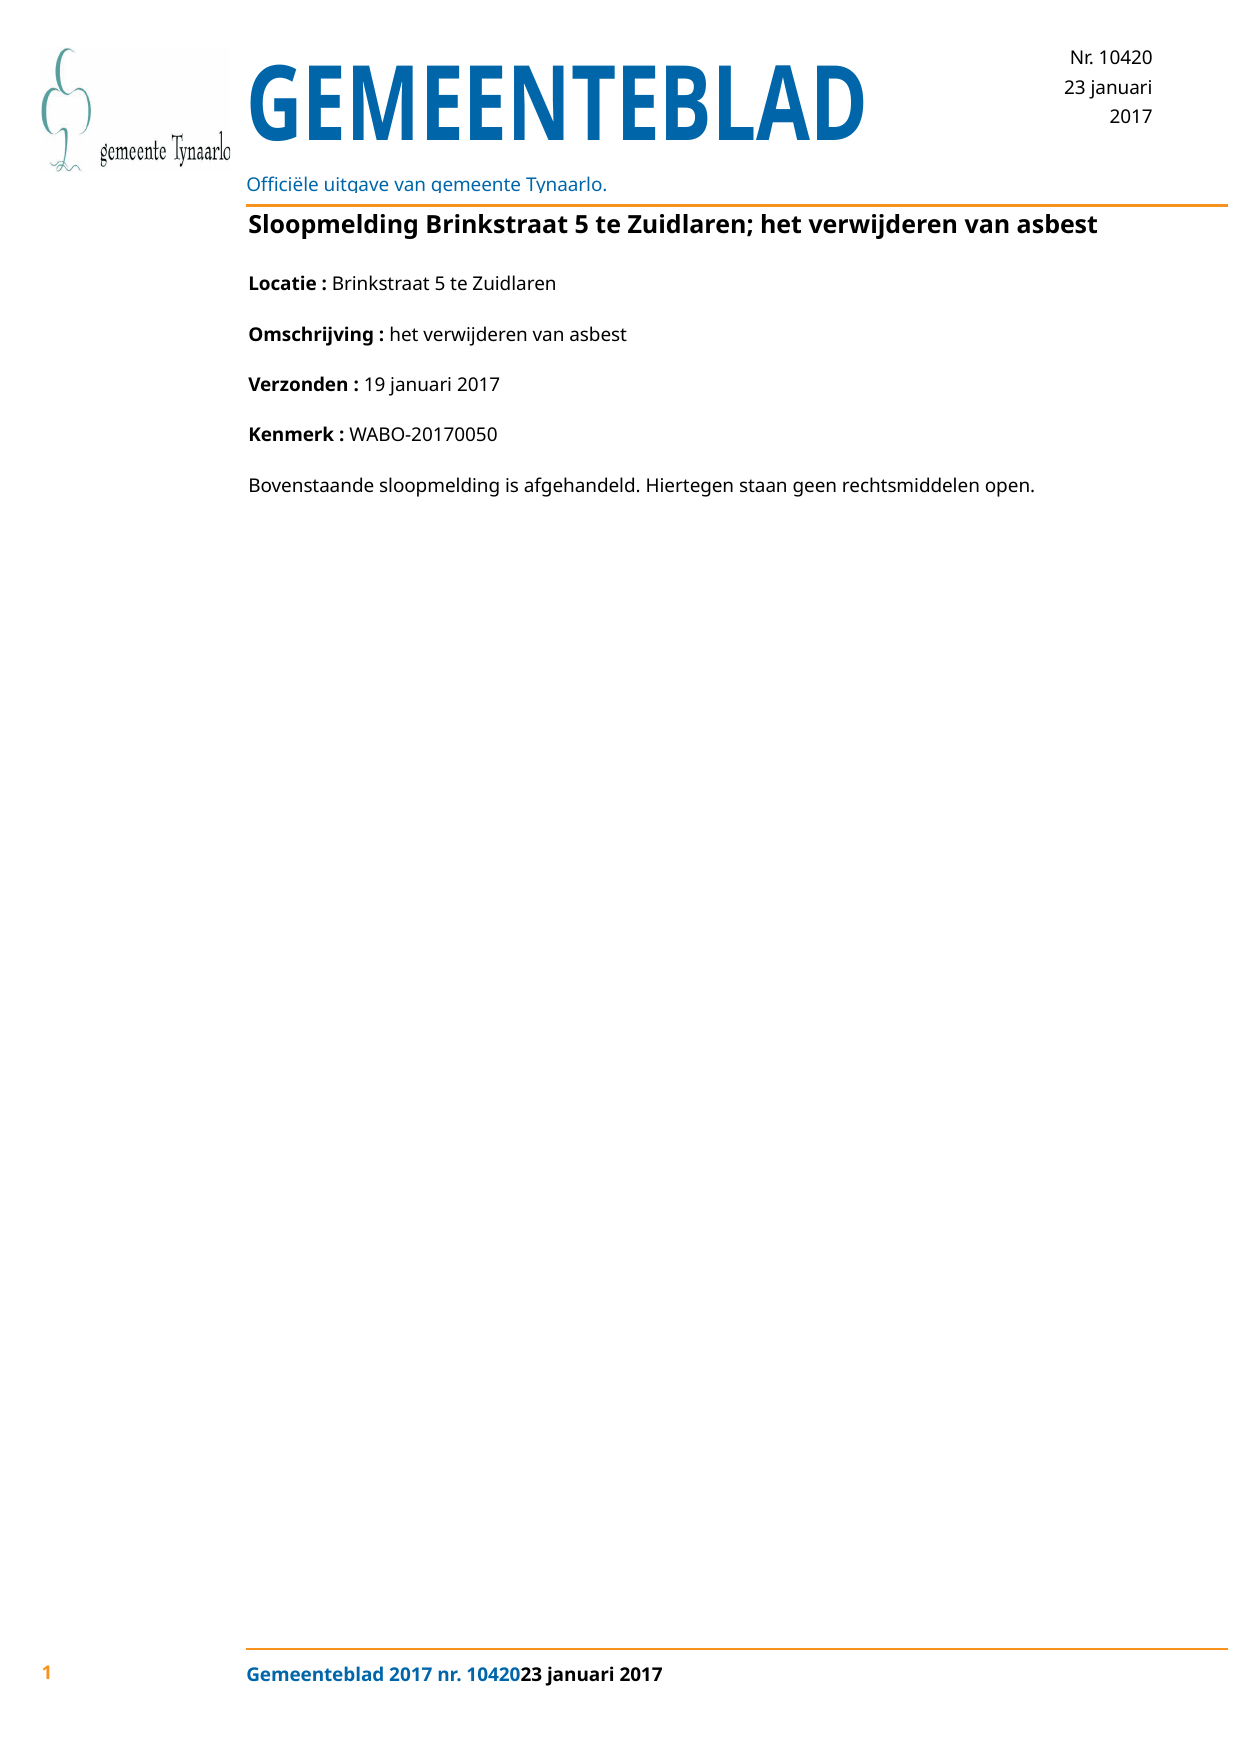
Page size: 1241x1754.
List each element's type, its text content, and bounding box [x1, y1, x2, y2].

text Verzonden : 19 januari 2017 [248, 371, 1152, 397]
text Omschrijving : het verwijderen van asbest [248, 321, 1152, 346]
picture [41, 47, 231, 172]
text Bovenstaande sloopmelding is afgehandeld. Hiertegen staan geen rechtsmiddelen open. [248, 472, 1152, 498]
text Sloopmelding Brinkstraat 5 te Zuidlaren; het verwijderen van asbest [248, 207, 1152, 241]
text Kenmerk : WABO-20170050 [248, 422, 1152, 447]
text Locatie : Brinkstraat 5 te Zuidlaren [248, 270, 1152, 296]
